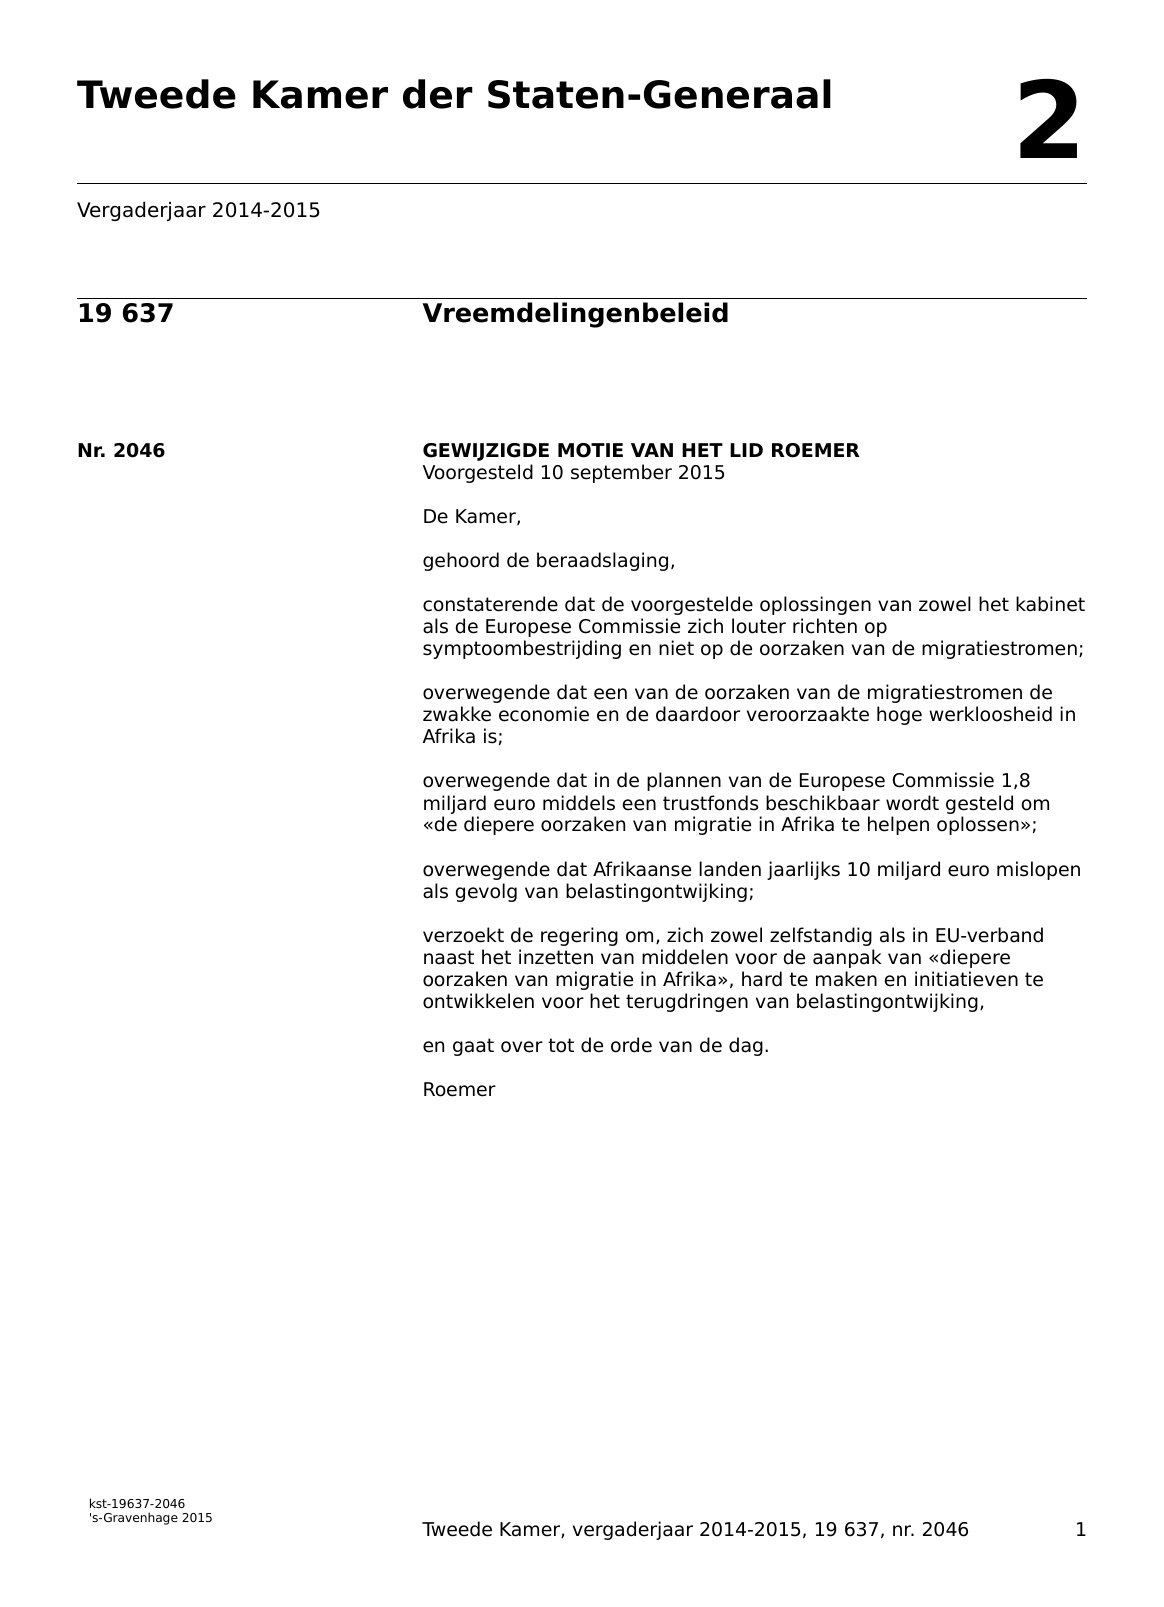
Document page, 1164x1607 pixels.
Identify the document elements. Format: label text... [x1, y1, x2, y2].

table_cell Vergaderjaar 2014-2015 [77, 184, 1087, 298]
text constaterende dat de voorgestelde oplossingen van zowel het kabinet als de Europese Commissie zich louter richten op symptoombestrijding en niet op de oorzaken van de migratiestromen; [422, 594, 1087, 660]
text en gaat over tot de orde van de dag. [422, 1035, 1087, 1057]
text Voorgesteld 10 september 2015 [422, 462, 1087, 484]
text Roemer [422, 1079, 1087, 1101]
text gehoord de beraadslaging, [422, 550, 1087, 572]
text kst-19637-2046 [88, 1497, 323, 1511]
table_header Tweede Kamer der Staten-Generaal [77, 59, 886, 183]
text De Kamer, [422, 506, 1087, 528]
subtitle Nr. 2046 GEWIJZIGDE MOTIE VAN HET LID ROEMER [77, 440, 1087, 462]
text overwegende dat Afrikaanse landen jaarlijks 10 miljard euro mislopen als gevolg van belastingontwijking; [422, 858, 1087, 902]
subtitle 19 637 Vreemdelingenbeleid [77, 299, 1087, 329]
text 's-Gravenhage 2015 [88, 1511, 323, 1525]
text overwegende dat in de plannen van de Europese Commissie 1,8 miljard euro middels een trustfonds beschikbaar wordt gesteld om «de diepere oorzaken van migratie in Afrika te helpen oplossen»; [422, 770, 1087, 836]
table_header 2 [886, 59, 1087, 183]
text verzoekt de regering om, zich zowel zelfstandig als in EU-verband naast het inzetten van middelen voor de aanpak van «diepere oorzaken van migratie in Afrika», hard te maken en initiatieven te ontwikkelen voor het terugdringen van belastingontwijking, [422, 925, 1087, 1013]
text overwegende dat een van de oorzaken van de migratiestromen de zwakke economie en de daardoor veroorzaakte hoge werkloosheid in Afrika is; [422, 682, 1087, 748]
